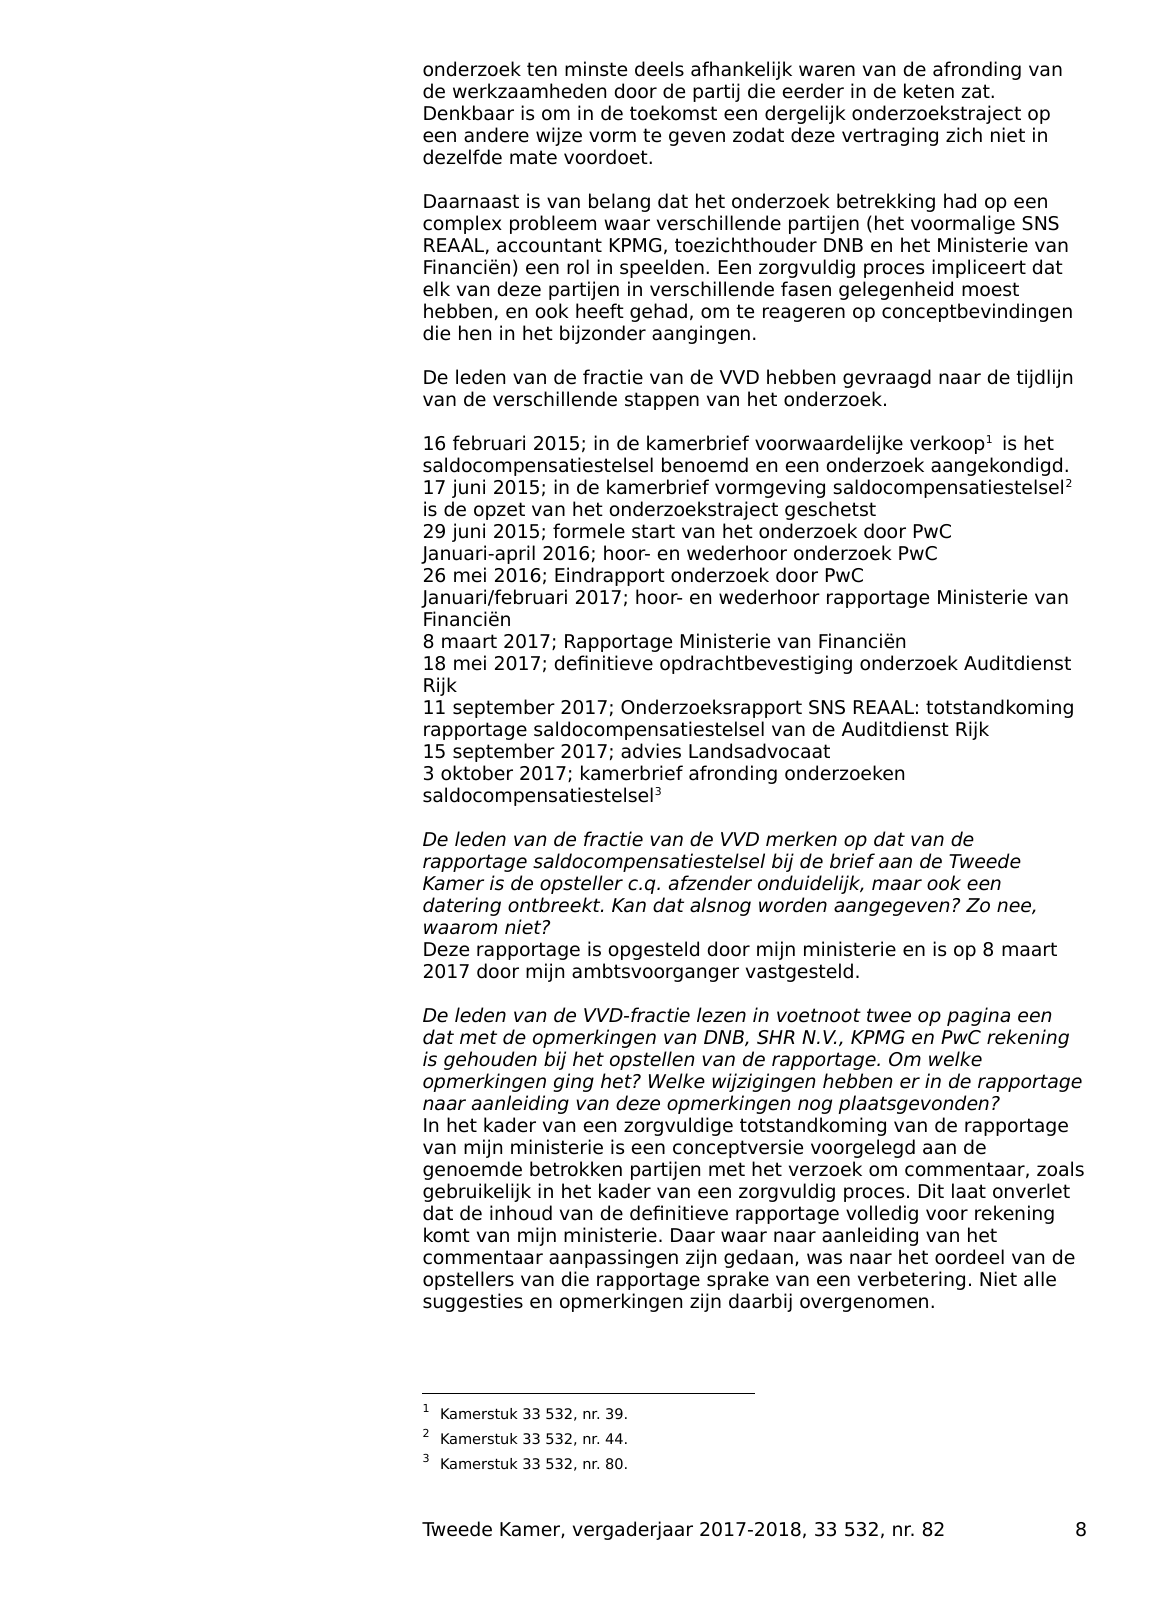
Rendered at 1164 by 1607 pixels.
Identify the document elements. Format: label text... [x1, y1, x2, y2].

text Kamerstuk 33 532, nr. 44. [422, 1427, 1087, 1449]
text 11 september 2017; Onderzoeksrapport SNS REAAL: totstandkoming rapportage saldocompensatiestelsel van de Auditdienst Rijk [422, 697, 1087, 741]
text Kamerstuk 33 532, nr. 39. [422, 1402, 1087, 1424]
text Januari/februari 2017; hoor- en wederhoor rapportage Ministerie van Financiën [422, 587, 1087, 631]
text onderzoek ten minste deels afhankelijk waren van de afronding van de werkzaamheden door de partij die eerder in de keten zat. Denkbaar is om in de toekomst een dergelijk onderzoekstraject op een andere wijze vorm te geven zodat deze vertraging zich niet in dezelfde mate voordoet. [422, 59, 1087, 169]
text 15 september 2017; advies Landsadvocaat [422, 741, 1087, 763]
text 18 mei 2017; definitieve opdrachtbevestiging onderzoek Auditdienst Rijk [422, 653, 1087, 697]
text 17 juni 2015; in de kamerbrief vormgeving saldocompensatiestelsel is de opzet van het onderzoekstraject geschetst [422, 477, 1087, 521]
text Deze rapportage is opgesteld door mijn ministerie en is op 8 maart 2017 door mijn ambtsvoorganger vastgesteld. [422, 939, 1087, 983]
text Januari-april 2016; hoor- en wederhoor onderzoek PwC [422, 543, 1087, 565]
text Daarnaast is van belang dat het onderzoek betrekking had op een complex probleem waar verschillende partijen (het voormalige SNS REAAL, accountant KPMG, toezichthouder DNB en het Ministerie van Financiën) een rol in speelden. Een zorgvuldig proces impliceert dat elk van deze partijen in verschillende fasen gelegenheid moest hebben, en ook heeft gehad, om te reageren op conceptbevindingen die hen in het bijzonder aangingen. [422, 191, 1087, 345]
text 8 maart 2017; Rapportage Ministerie van Financiën [422, 631, 1087, 653]
text In het kader van een zorgvuldige totstandkoming van de rapportage van mijn ministerie is een conceptversie voorgelegd aan de genoemde betrokken partijen met het verzoek om commentaar, zoals gebruikelijk in het kader van een zorgvuldig proces. Dit laat onverlet dat de inhoud van de definitieve rapportage volledig voor rekening komt van mijn ministerie. Daar waar naar aanleiding van het commentaar aanpassingen zijn gedaan, was naar het oordeel van de opstellers van die rapportage sprake van een verbetering. Niet alle suggesties en opmerkingen zijn daarbij overgenomen. [422, 1115, 1087, 1313]
text 26 mei 2016; Eindrapport onderzoek door PwC [422, 565, 1087, 587]
text 16 februari 2015; in de kamerbrief voorwaardelijke verkoop is het saldocompensatiestelsel benoemd en een onderzoek aangekondigd. [422, 433, 1087, 477]
text De leden van de VVD-fractie lezen in voetnoot twee op pagina een dat met de opmerkingen van DNB, SHR N.V., KPMG en PwC rekening is gehouden bij het opstellen van de rapportage. Om welke opmerkingen ging het? Welke wijzigingen hebben er in de rapportage naar aanleiding van deze opmerkingen nog plaatsgevonden? [422, 1005, 1087, 1115]
text 3 oktober 2017; kamerbrief afronding onderzoeken saldocompensatiestelsel [422, 763, 1087, 807]
text De leden van de fractie van de VVD merken op dat van de rapportage saldocompensatiestelsel bij de brief aan de Tweede Kamer is de opsteller c.q. afzender onduidelijk, maar ook een datering ontbreekt. Kan dat alsnog worden aangegeven? Zo nee, waarom niet? [422, 829, 1087, 939]
text 29 juni 2015; formele start van het onderzoek door PwC [422, 521, 1087, 543]
text Kamerstuk 33 532, nr. 80. [422, 1452, 1087, 1474]
text De leden van de fractie van de VVD hebben gevraagd naar de tijdlijn van de verschillende stappen van het onderzoek. [422, 367, 1087, 411]
